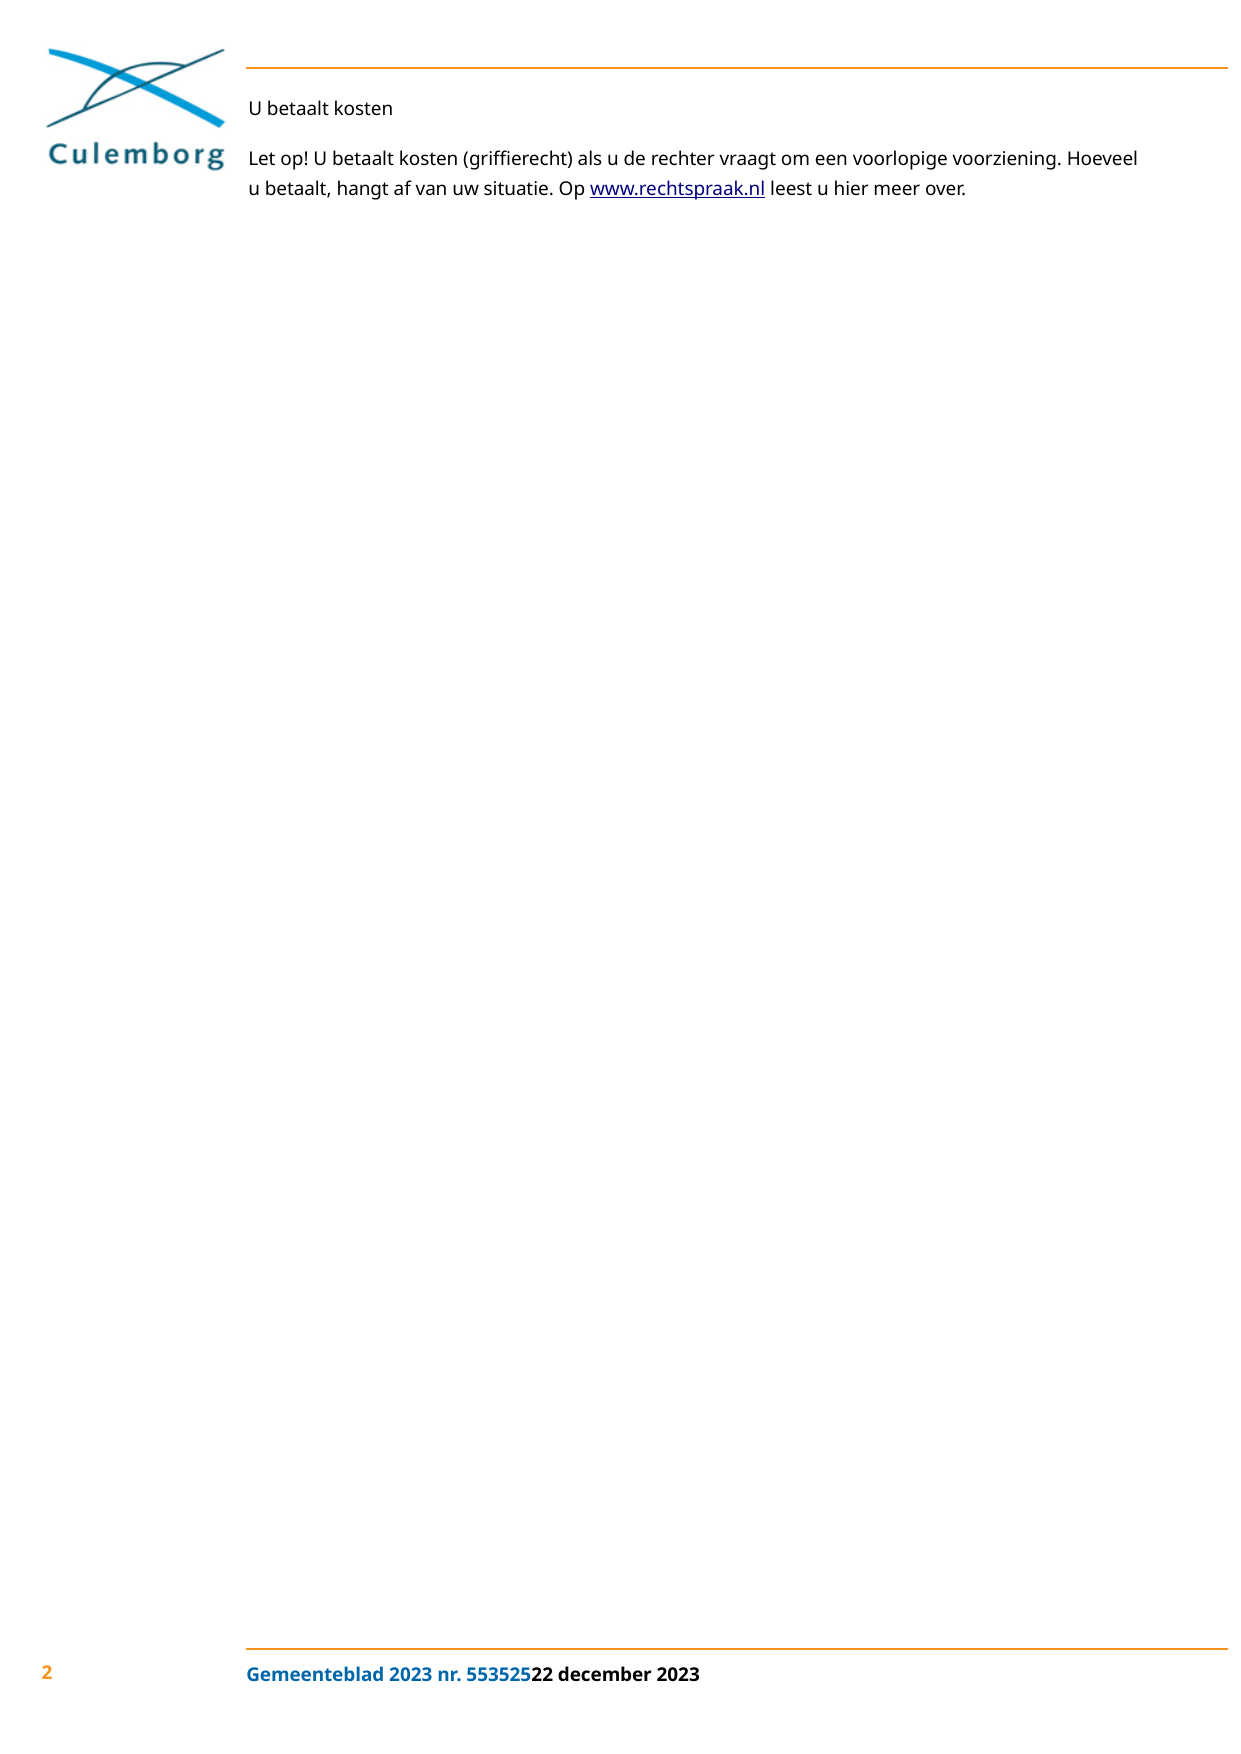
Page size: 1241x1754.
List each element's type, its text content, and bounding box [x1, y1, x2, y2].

picture [41, 47, 231, 172]
text Let op! U betaalt kosten (griffierecht) als u de rechter vraagt om een voorlopige voorziening. Hoeveel u betaalt, hangt af van uw situatie. Op www.rechtspraak.nl leest u hier meer over. [248, 145, 1152, 201]
text U betaalt kosten [248, 95, 1152, 121]
